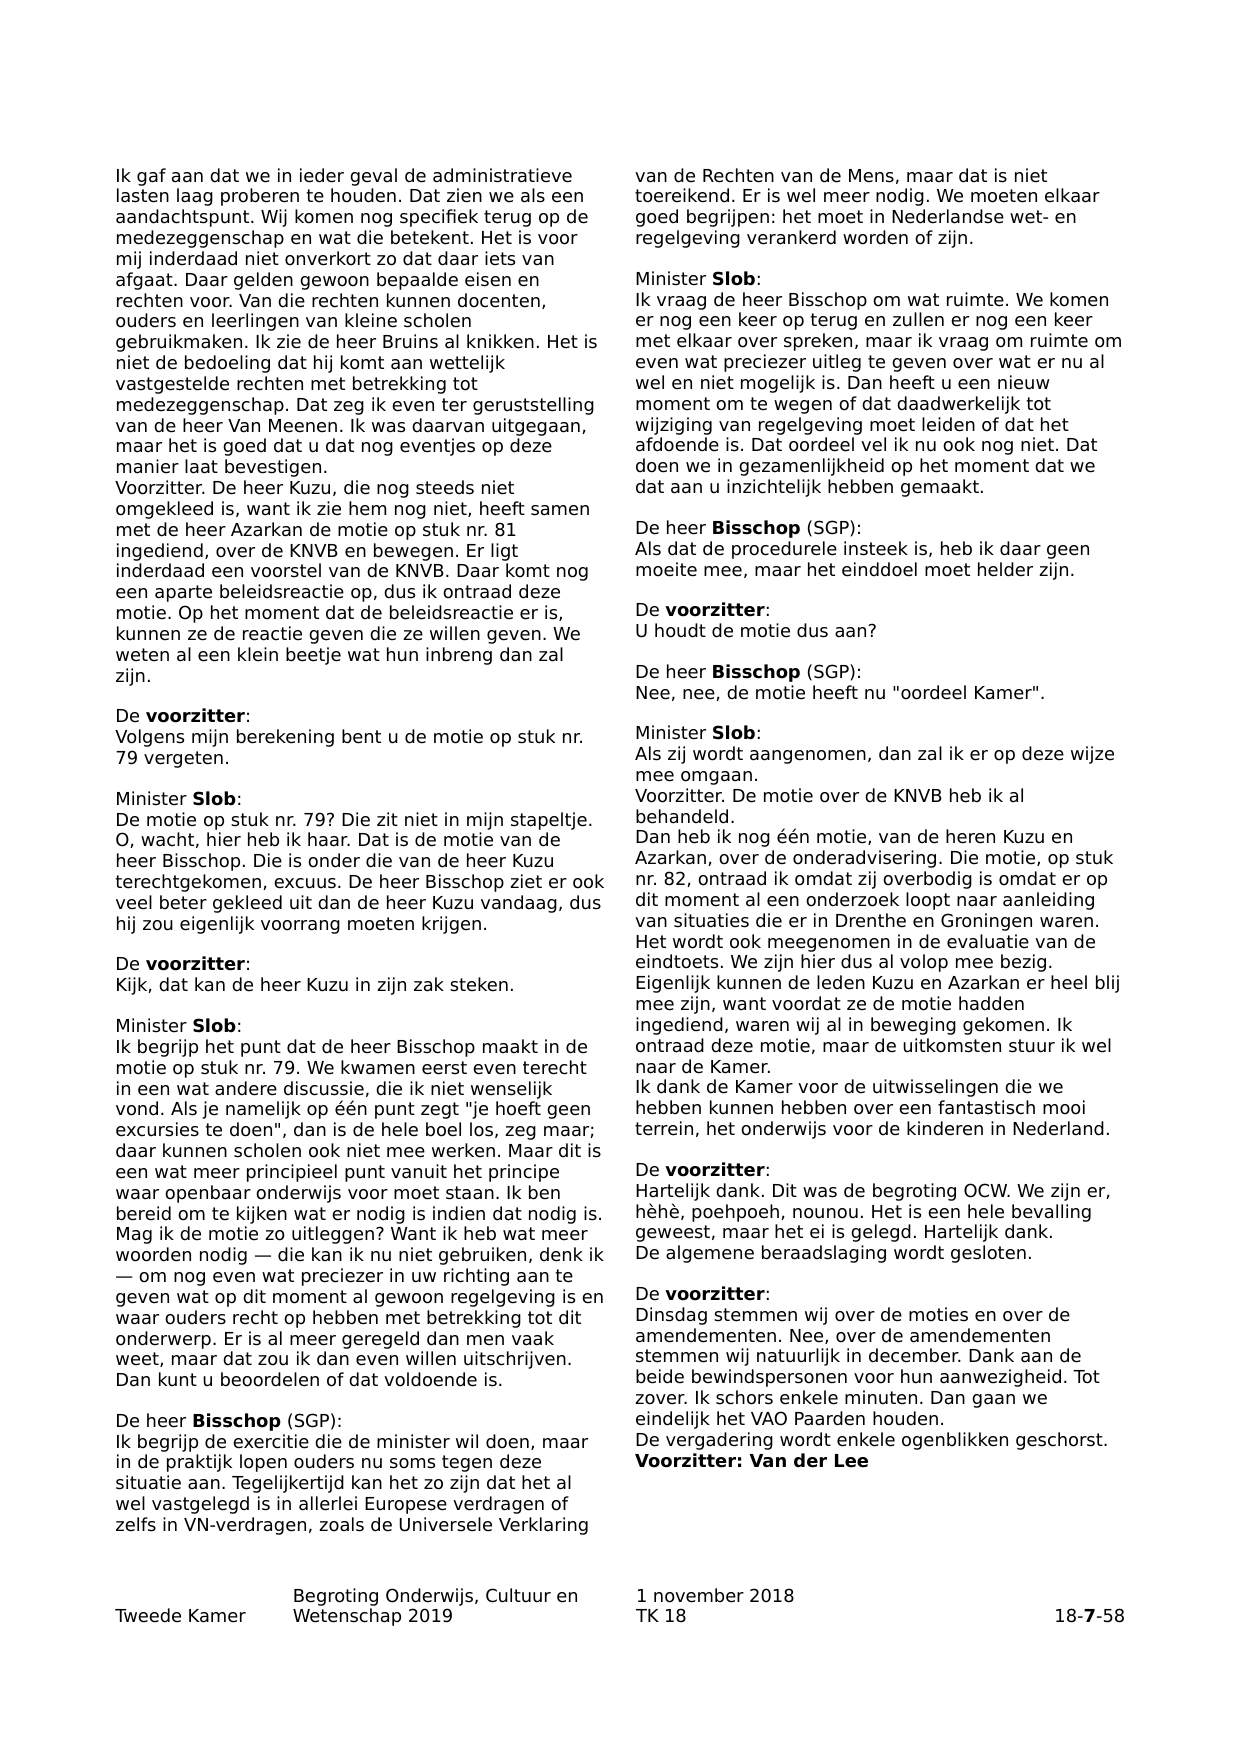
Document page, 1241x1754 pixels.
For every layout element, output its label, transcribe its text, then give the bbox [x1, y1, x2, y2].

text Als zij wordt aangenomen, dan zal ik er op deze wijze mee omgaan. [635, 744, 1125, 786]
text van de Rechten van de Mens, maar dat is niet toereikend. Er is wel meer nodig. We moeten elkaar goed begrijpen: het moet in Nederlandse wet- en regelgeving verankerd worden of zijn. [635, 165, 1125, 249]
text Minister Slob: [115, 1016, 605, 1037]
text Voorzitter: Van der Lee [635, 1450, 1125, 1471]
text De heer Bisschop (SGP): [635, 518, 1125, 538]
text Minister Slob: [635, 723, 1125, 744]
text De voorzitter: [635, 1284, 1125, 1304]
text De heer Bisschop (SGP): [115, 1411, 605, 1431]
text De voorzitter: [115, 954, 605, 975]
text Dan heb ik nog één motie, van de heren Kuzu en Azarkan, over de onderadvisering. Die motie, op stuk nr. 82, ontraad ik omdat zij overbodig is omdat er op dit moment al een onderzoek loopt naar aanleiding van situaties die er in Drenthe en Groningen waren. Het wordt ook meegenomen in de evaluatie van de eindtoets. We zijn hier dus al volop mee bezig. Eigenlijk kunnen de leden Kuzu en Azarkan er heel blij mee zijn, want voordat ze de motie hadden ingediend, waren wij al in beweging gekomen. Ik ontraad deze motie, maar de uitkomsten stuur ik wel naar de Kamer. [635, 827, 1125, 1077]
text Voorzitter. De heer Kuzu, die nog steeds niet omgekleed is, want ik zie hem nog niet, heeft samen met de heer Azarkan de motie op stuk nr. 81 ingediend, over de KNVB en bewegen. Er ligt inderdaad een voorstel van de KNVB. Daar komt nog een aparte beleidsreactie op, dus ik ontraad deze motie. Op het moment dat de beleidsreactie er is, kunnen ze de reactie geven die ze willen geven. We weten al een klein beetje wat hun inbreng dan zal zijn. [115, 478, 605, 686]
text Ik gaf aan dat we in ieder geval de administratieve lasten laag proberen te houden. Dat zien we als een aandachtspunt. Wij komen nog specifiek terug op de medezeggenschap en wat die betekent. Het is voor mij inderdaad niet onverkort zo dat daar iets van afgaat. Daar gelden gewoon bepaalde eisen en rechten voor. Van die rechten kunnen docenten, ouders en leerlingen van kleine scholen gebruikmaken. Ik zie de heer Bruins al knikken. Het is niet de bedoeling dat hij komt aan wettelijk vastgestelde rechten met betrekking tot medezeggenschap. Dat zeg ik even ter geruststelling van de heer Van Meenen. Ik was daarvan uitgegaan, maar het is goed dat u dat nog eventjes op deze manier laat bevestigen. [115, 165, 605, 478]
text Als dat de procedurele insteek is, heb ik daar geen moeite mee, maar het einddoel moet helder zijn. [635, 538, 1125, 580]
text De voorzitter: [115, 706, 605, 727]
text Ik vraag de heer Bisschop om wat ruimte. We komen er nog een keer op terug en zullen er nog een keer met elkaar over spreken, maar ik vraag om ruimte om even wat preciezer uitleg te geven over wat er nu al wel en niet mogelijk is. Dan heeft u een nieuw moment om te wegen of dat daadwerkelijk tot wijziging van regelgeving moet leiden of dat het afdoende is. Dat oordeel vel ik nu ook nog niet. Dat doen we in gezamenlijkheid op het moment dat we dat aan u inzichtelijk hebben gemaakt. [635, 289, 1125, 498]
text Nee, nee, de motie heeft nu "oordeel Kamer". [635, 682, 1125, 703]
text Dinsdag stemmen wij over de moties en over de amendementen. Nee, over de amendementen stemmen wij natuurlijk in december. Dank aan de beide bewindspersonen voor hun aanwezigheid. Tot zover. Ik schors enkele minuten. Dan gaan we eindelijk het VAO Paarden houden. [635, 1304, 1125, 1429]
text De algemene beraadslaging wordt gesloten. [635, 1243, 1125, 1264]
text De voorzitter: [635, 1160, 1125, 1181]
text De voorzitter: [635, 600, 1125, 621]
text Kijk, dat kan de heer Kuzu in zijn zak steken. [115, 975, 605, 996]
text De heer Bisschop (SGP): [635, 662, 1125, 682]
text Hartelijk dank. Dit was de begroting OCW. We zijn er, hèhè, poehpoeh, nounou. Het is een hele bevalling geweest, maar het ei is gelegd. Hartelijk dank. [635, 1181, 1125, 1243]
text De vergadering wordt enkele ogenblikken geschorst. [635, 1429, 1125, 1450]
text Voorzitter. De motie over de KNVB heb ik al behandeld. [635, 786, 1125, 827]
text Minister Slob: [115, 788, 605, 809]
text Ik dank de Kamer voor de uitwisselingen die we hebben kunnen hebben over een fantastisch mooi terrein, het onderwijs voor de kinderen in Nederland. [635, 1077, 1125, 1140]
text Minister Slob: [635, 269, 1125, 289]
text Ik begrijp de exercitie die de minister wil doen, maar in de praktijk lopen ouders nu soms tegen deze situatie aan. Tegelijkertijd kan het zo zijn dat het al wel vastgelegd is in allerlei Europese verdragen of zelfs in VN-verdragen, zoals de Universele Verklaring [115, 1431, 605, 1536]
text De motie op stuk nr. 79? Die zit niet in mijn stapeltje. O, wacht, hier heb ik haar. Dat is de motie van de heer Bisschop. Die is onder die van de heer Kuzu terechtgekomen, excuus. De heer Bisschop ziet er ook veel beter gekleed uit dan de heer Kuzu vandaag, dus hij zou eigenlijk voorrang moeten krijgen. [115, 809, 605, 934]
text Ik begrijp het punt dat de heer Bisschop maakt in de motie op stuk nr. 79. We kwamen eerst even terecht in een wat andere discussie, die ik niet wenselijk vond. Als je namelijk op één punt zegt "je hoeft geen excursies te doen", dan is de hele boel los, zeg maar; daar kunnen scholen ook niet mee werken. Maar dit is een wat meer principieel punt vanuit het principe waar openbaar onderwijs voor moet staan. Ik ben bereid om te kijken wat er nodig is indien dat nodig is. Mag ik de motie zo uitleggen? Want ik heb wat meer woorden nodig — die kan ik nu niet gebruiken, denk ik — om nog even wat preciezer in uw richting aan te geven wat op dit moment al gewoon regelgeving is en waar ouders recht op hebben met betrekking tot dit onderwerp. Er is al meer geregeld dan men vaak weet, maar dat zou ik dan even willen uitschrijven. Dan kunt u beoordelen of dat voldoende is. [115, 1037, 605, 1391]
text U houdt de motie dus aan? [635, 621, 1125, 642]
text Volgens mijn berekening bent u de motie op stuk nr. 79 vergeten. [115, 727, 605, 768]
